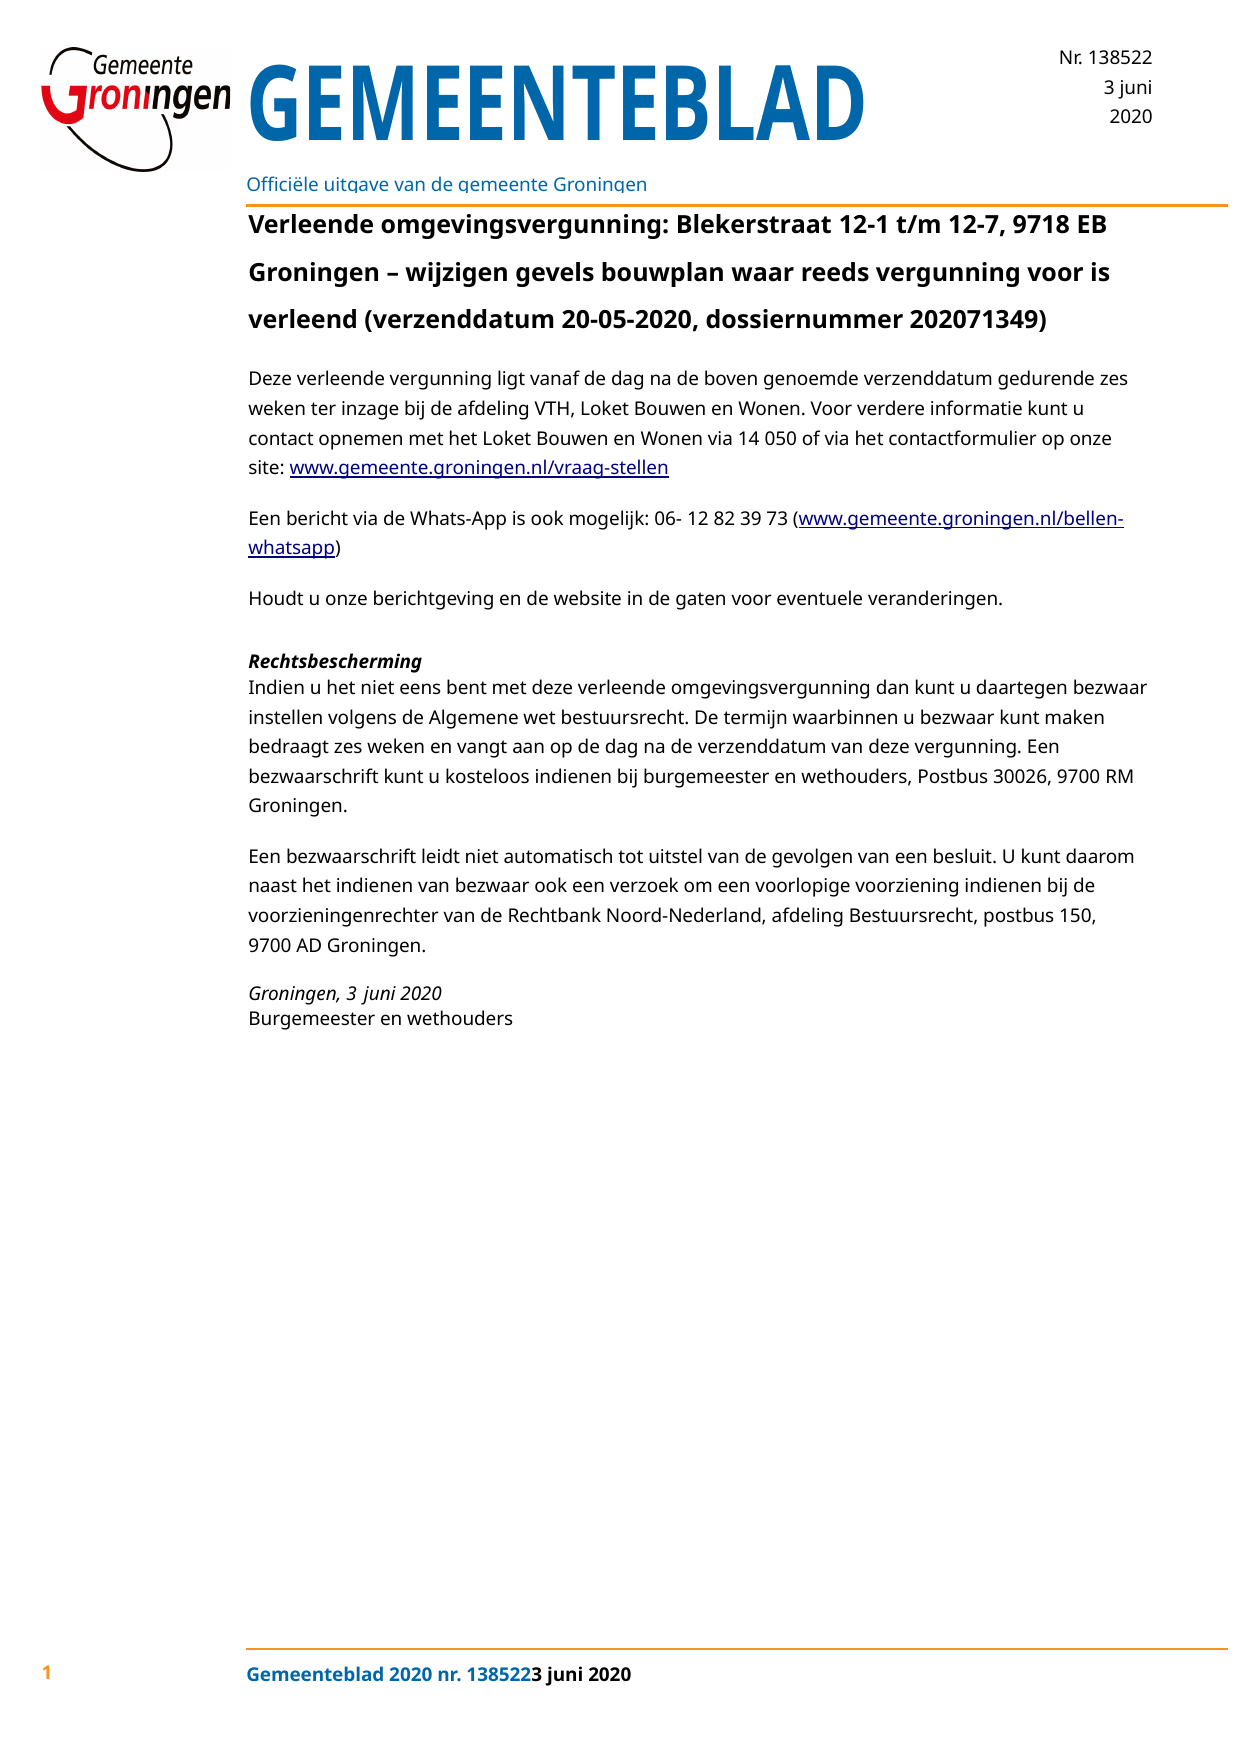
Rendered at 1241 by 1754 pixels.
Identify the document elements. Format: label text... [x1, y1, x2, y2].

text Verleende omgevingsvergunning: Blekerstraat 12-1 t/m 12-7, 9718 EB Groningen – wijzigen gevels bouwplan waar reeds vergunning voor is verleend (verzenddatum 20-05-2020, dossiernummer 202071349) [248, 207, 1152, 336]
text Indien u het niet eens bent met deze verleende omgevingsvergunning dan kunt u daartegen bezwaar instellen volgens de Algemene wet bestuursrecht. De termijn waarbinnen u bezwaar kunt maken bedraagt zes weken en vangt aan op de dag na de verzenddatum van deze vergunning. Een bezwaarschrift kunt u kosteloos indienen bij burgemeester en wethouders, Postbus 30026, 9700 RM Groningen. [248, 674, 1152, 818]
text Burgemeester en wethouders [248, 1005, 1152, 1031]
text Groningen, 3 juni 2020 [248, 980, 1152, 1005]
text Een bezwaarschrift leidt niet automatisch tot uitstel van de gevolgen van een besluit. U kunt daarom naast het indienen van bezwaar ook een verzoek om een voorlopige voorziening indienen bij de voorzieningenrechter van de Rechtbank Noord-Nederland, afdeling Bestuursrecht, postbus 150, 9700 AD Groningen. [248, 843, 1152, 958]
text Deze verleende vergunning ligt vanaf de dag na de boven genoemde verzenddatum gedurende zes weken ter inzage bij de afdeling VTH, Loket Bouwen en Wonen. Voor verdere informatie kunt u contact opnemen met het Loket Bouwen en Wonen via 14 050 of via het contactformulier op onze site: www.gemeente.groningen.nl/vraag-stellen [248, 366, 1152, 480]
text Een bericht via de Whats-App is ook mogelijk: 06- 12 82 39 73 (www.gemeente.groningen.nl/bellen-whatsapp) [248, 505, 1152, 560]
text Rechtsbescherming [248, 649, 1152, 674]
picture [41, 47, 231, 172]
text Houdt u onze berichtgeving en de website in de gaten voor eventuele veranderingen. [248, 585, 1152, 610]
